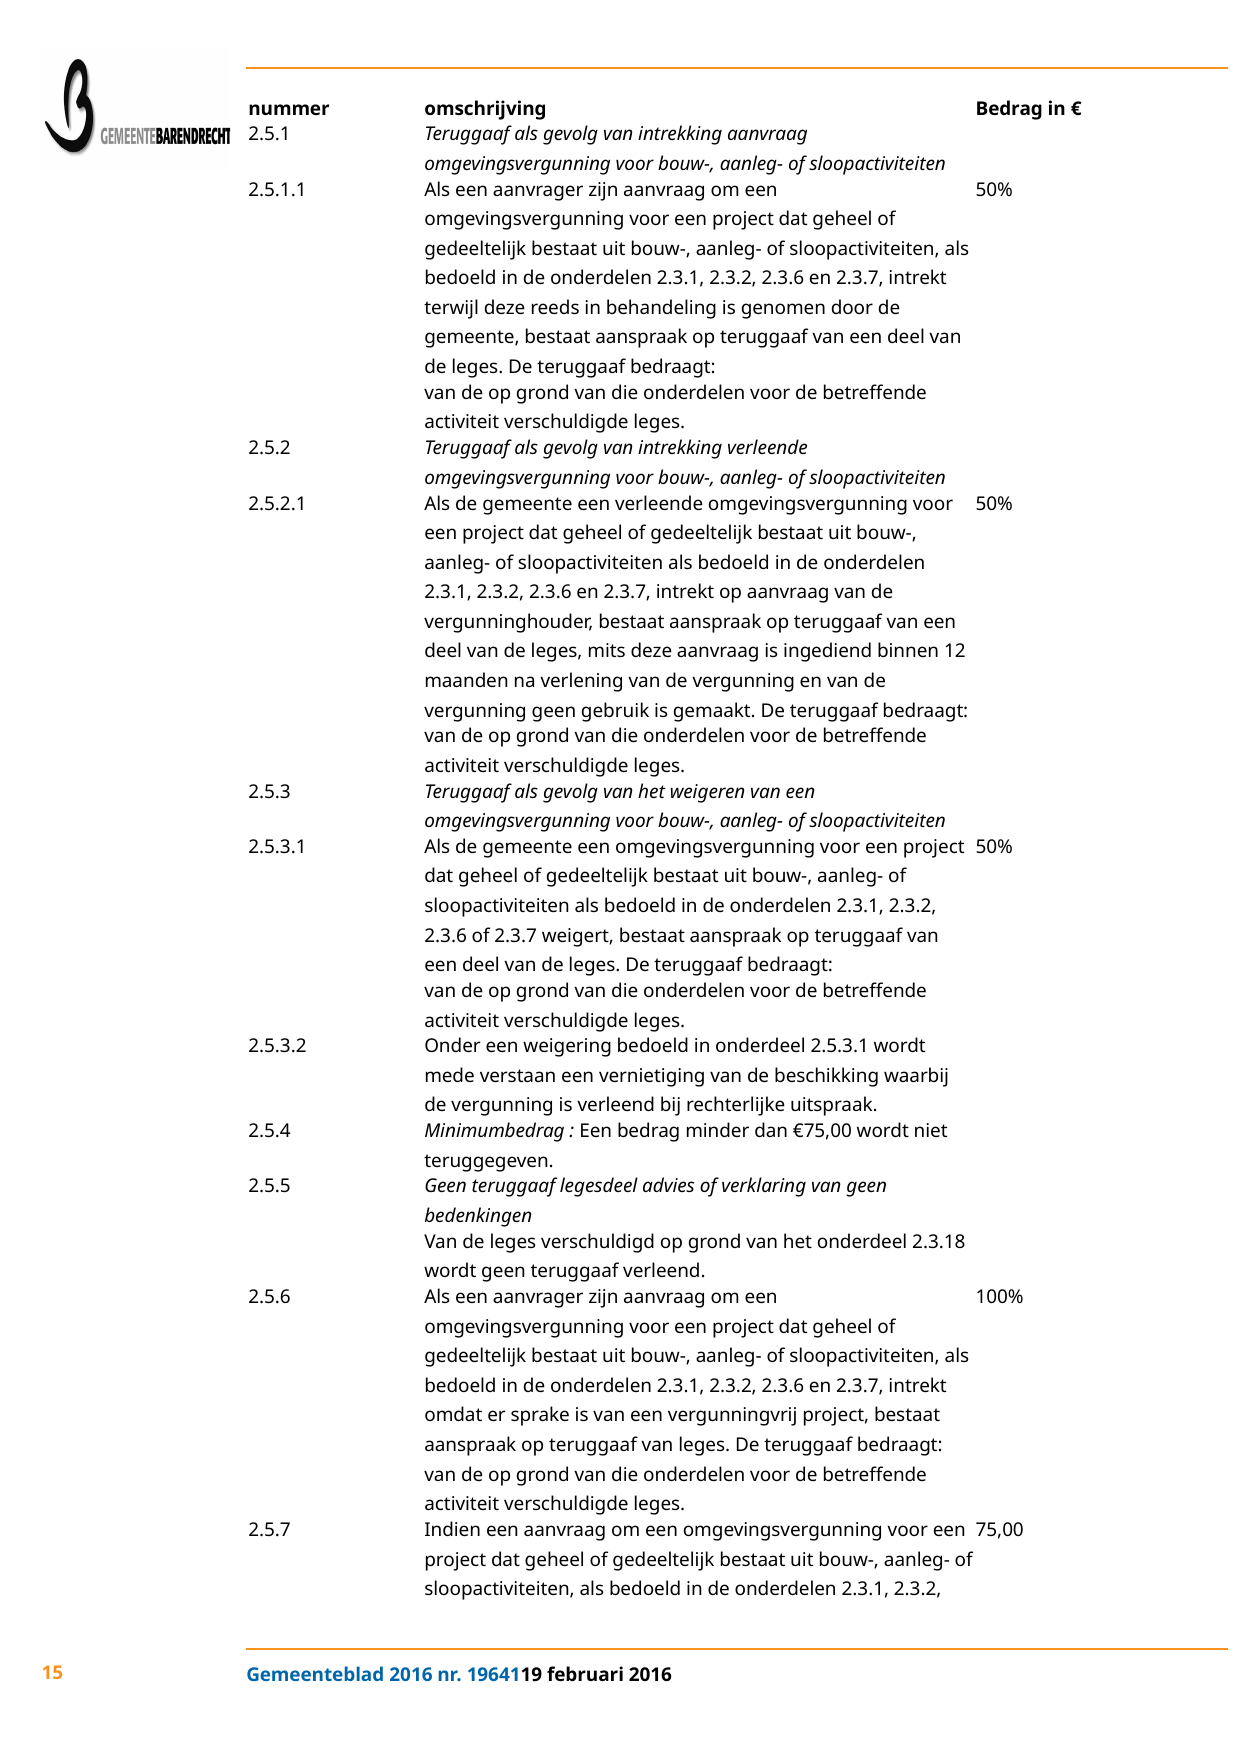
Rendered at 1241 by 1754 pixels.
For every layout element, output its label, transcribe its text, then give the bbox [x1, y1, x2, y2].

table_cell Als een aanvrager zijn aanvraag om een omgevingsvergunning voor een project dat geheel of gedeeltelijk bestaat uit bouw-, aanleg- of sloopactiviteiten, als bedoeld in de onderdelen 2.3.1, 2.3.2, 2.3.6 en 2.3.7, intrekt terwijl deze reeds in behandeling is genomen door de gemeente, bestaat aanspraak op teruggaaf van een deel van de leges. De teruggaaf bedraagt: [424, 176, 975, 379]
table_cell van de op grond van die onderdelen voor de betreffende activiteit verschuldigde leges. [424, 723, 975, 778]
table_cell Onder een weigering bedoeld in onderdeel 2.5.3.1 wordt mede verstaan een vernietiging van de beschikking waarbij de vergunning is verleend bij rechterlijke uitspraak. [424, 1033, 975, 1117]
table_cell Geen teruggaaf legesdeel advies of verklaring van geen bedenkingen [424, 1173, 975, 1228]
table_cell [248, 977, 424, 1032]
table_cell van de op grond van die onderdelen voor de betreffende activiteit verschuldigde leges. [424, 379, 975, 434]
table_cell [975, 121, 1152, 176]
table_cell 2.5.5 [248, 1173, 424, 1228]
table_header omschrijving [424, 95, 975, 121]
table_cell [248, 723, 424, 778]
table_cell [975, 434, 1152, 490]
table_cell Teruggaaf als gevolg van intrekking verleende omgevingsvergunning voor bouw-, aanleg- of sloopactiviteiten [424, 434, 975, 490]
table_cell [248, 379, 424, 434]
table_cell [248, 1228, 424, 1283]
table_cell 50% [975, 490, 1152, 722]
table_cell Teruggaaf als gevolg van het weigeren van een omgevingsvergunning voor bouw-, aanleg- of sloopactiviteiten [424, 778, 975, 833]
table_cell Teruggaaf als gevolg van intrekking aanvraag omgevingsvergunning voor bouw-, aanleg- of sloopactiviteiten [424, 121, 975, 176]
table_cell [975, 1033, 1152, 1117]
table_header nummer [248, 95, 424, 121]
table_cell 50% [975, 833, 1152, 977]
table_cell [975, 1228, 1152, 1283]
table_cell Als een aanvrager zijn aanvraag om een omgevingsvergunning voor een project dat geheel of gedeeltelijk bestaat uit bouw-, aanleg- of sloopactiviteiten, als bedoeld in de onderdelen 2.3.1, 2.3.2, 2.3.6 en 2.3.7, intrekt omdat er sprake is van een vergunningvrij project, bestaat aanspraak op teruggaaf van leges. De teruggaaf bedraagt: van de op grond van die onderdelen voor de betreffende activiteit verschuldigde leges. [424, 1283, 975, 1516]
table_cell [975, 1173, 1152, 1228]
table_cell 2.5.6 [248, 1283, 424, 1516]
table_cell [975, 379, 1152, 434]
table_cell 100% [975, 1283, 1152, 1516]
table_cell 2.5.2.1 [248, 490, 424, 722]
table_cell [975, 723, 1152, 778]
table_cell Minimumbedrag : Een bedrag minder dan €75,00 wordt niet teruggegeven. [424, 1118, 975, 1173]
table_cell [975, 1118, 1152, 1173]
table_cell 2.5.1.1 [248, 176, 424, 379]
table_cell Indien een aanvraag om een omgevingsvergunning voor een project dat geheel of gedeeltelijk bestaat uit bouw-, aanleg- of sloopactiviteiten, als bedoeld in de onderdelen 2.3.1, 2.3.2, [424, 1516, 975, 1601]
table_cell Als de gemeente een verleende omgevingsvergunning voor een project dat geheel of gedeeltelijk bestaat uit bouw-, aanleg- of sloopactiviteiten als bedoeld in de onderdelen 2.3.1, 2.3.2, 2.3.6 en 2.3.7, intrekt op aanvraag van de vergunninghouder, bestaat aanspraak op teruggaaf van een deel van de leges, mits deze aanvraag is ingediend binnen 12 maanden na verlening van de vergunning en van de vergunning geen gebruik is gemaakt. De teruggaaf bedraagt: [424, 490, 975, 722]
table_cell 2.5.2 [248, 434, 424, 490]
table_cell 2.5.7 [248, 1516, 424, 1601]
table_cell Als de gemeente een omgevingsvergunning voor een project dat geheel of gedeeltelijk bestaat uit bouw-, aanleg- of sloopactiviteiten als bedoeld in de onderdelen 2.3.1, 2.3.2, 2.3.6 of 2.3.7 weigert, bestaat aanspraak op teruggaaf van een deel van de leges. De teruggaaf bedraagt: [424, 833, 975, 977]
table_cell 2.5.1 [248, 121, 424, 176]
table_cell van de op grond van die onderdelen voor de betreffende activiteit verschuldigde leges. [424, 977, 975, 1032]
table_header Bedrag in € [975, 95, 1152, 121]
table_cell 75,00 [975, 1516, 1152, 1601]
table_cell [975, 977, 1152, 1032]
table_cell 2.5.3.2 [248, 1033, 424, 1117]
table_cell 2.5.3 [248, 778, 424, 833]
table_cell [975, 778, 1152, 833]
table_cell Van de leges verschuldigd op grond van het onderdeel 2.3.18 wordt geen teruggaaf verleend. [424, 1228, 975, 1283]
table_cell 2.5.4 [248, 1118, 424, 1173]
picture [41, 47, 231, 172]
table_cell 50% [975, 176, 1152, 379]
table_cell 2.5.3.1 [248, 833, 424, 977]
